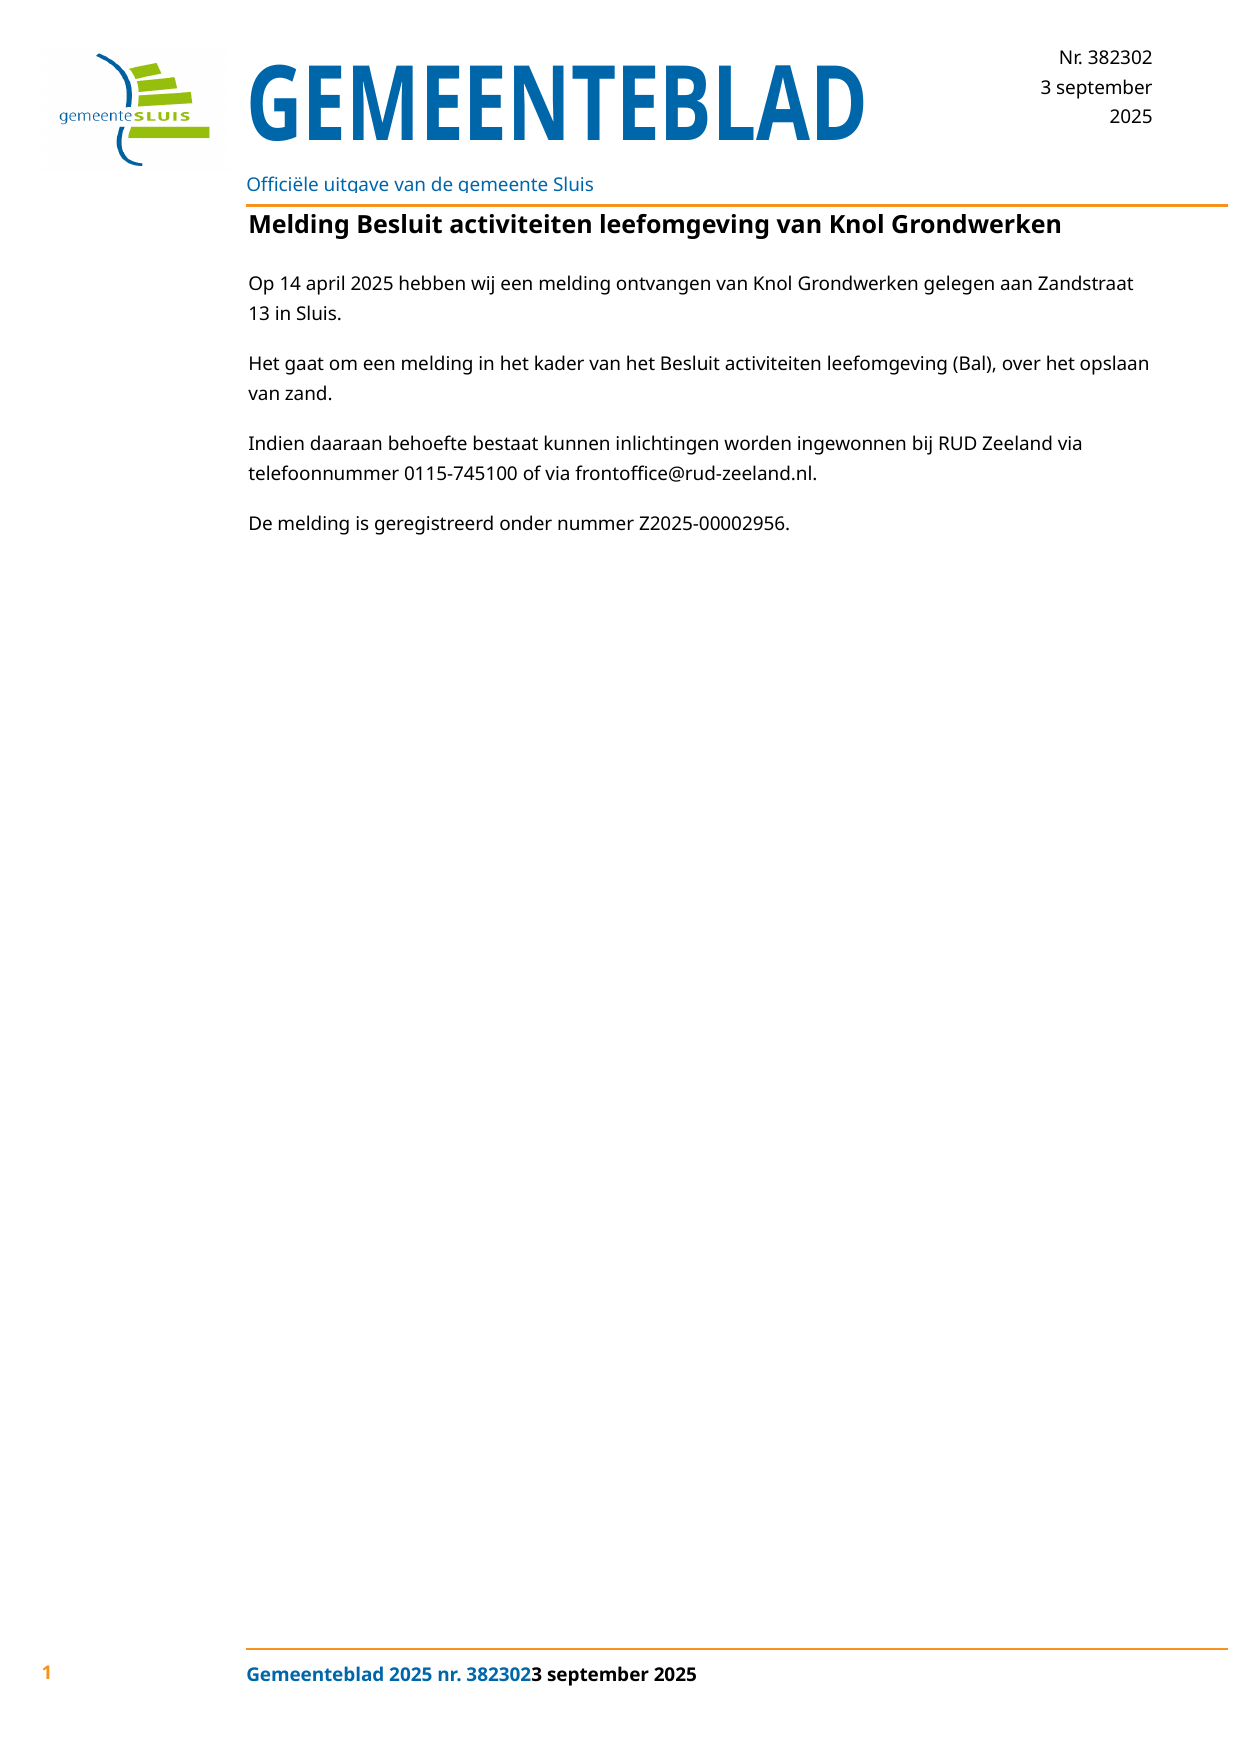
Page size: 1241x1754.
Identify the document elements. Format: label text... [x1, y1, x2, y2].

text Het gaat om een melding in het kader van het Besluit activiteiten leefomgeving (Bal), over het opslaan van zand. [248, 350, 1152, 406]
text Melding Besluit activiteiten leefomgeving van Knol Grondwerken [248, 207, 1152, 241]
text De melding is geregistreerd onder nummer Z2025-00002956. [248, 510, 1152, 536]
text Indien daaraan behoefte bestaat kunnen inlichtingen worden ingewonnen bij RUD Zeeland via telefoonnummer 0115-745100 of via frontoffice@rud-zeeland.nl. [248, 430, 1152, 486]
text Op 14 april 2025 hebben wij een melding ontvangen van Knol Grondwerken gelegen aan Zandstraat 13 in Sluis. [248, 270, 1152, 326]
picture [41, 47, 231, 172]
